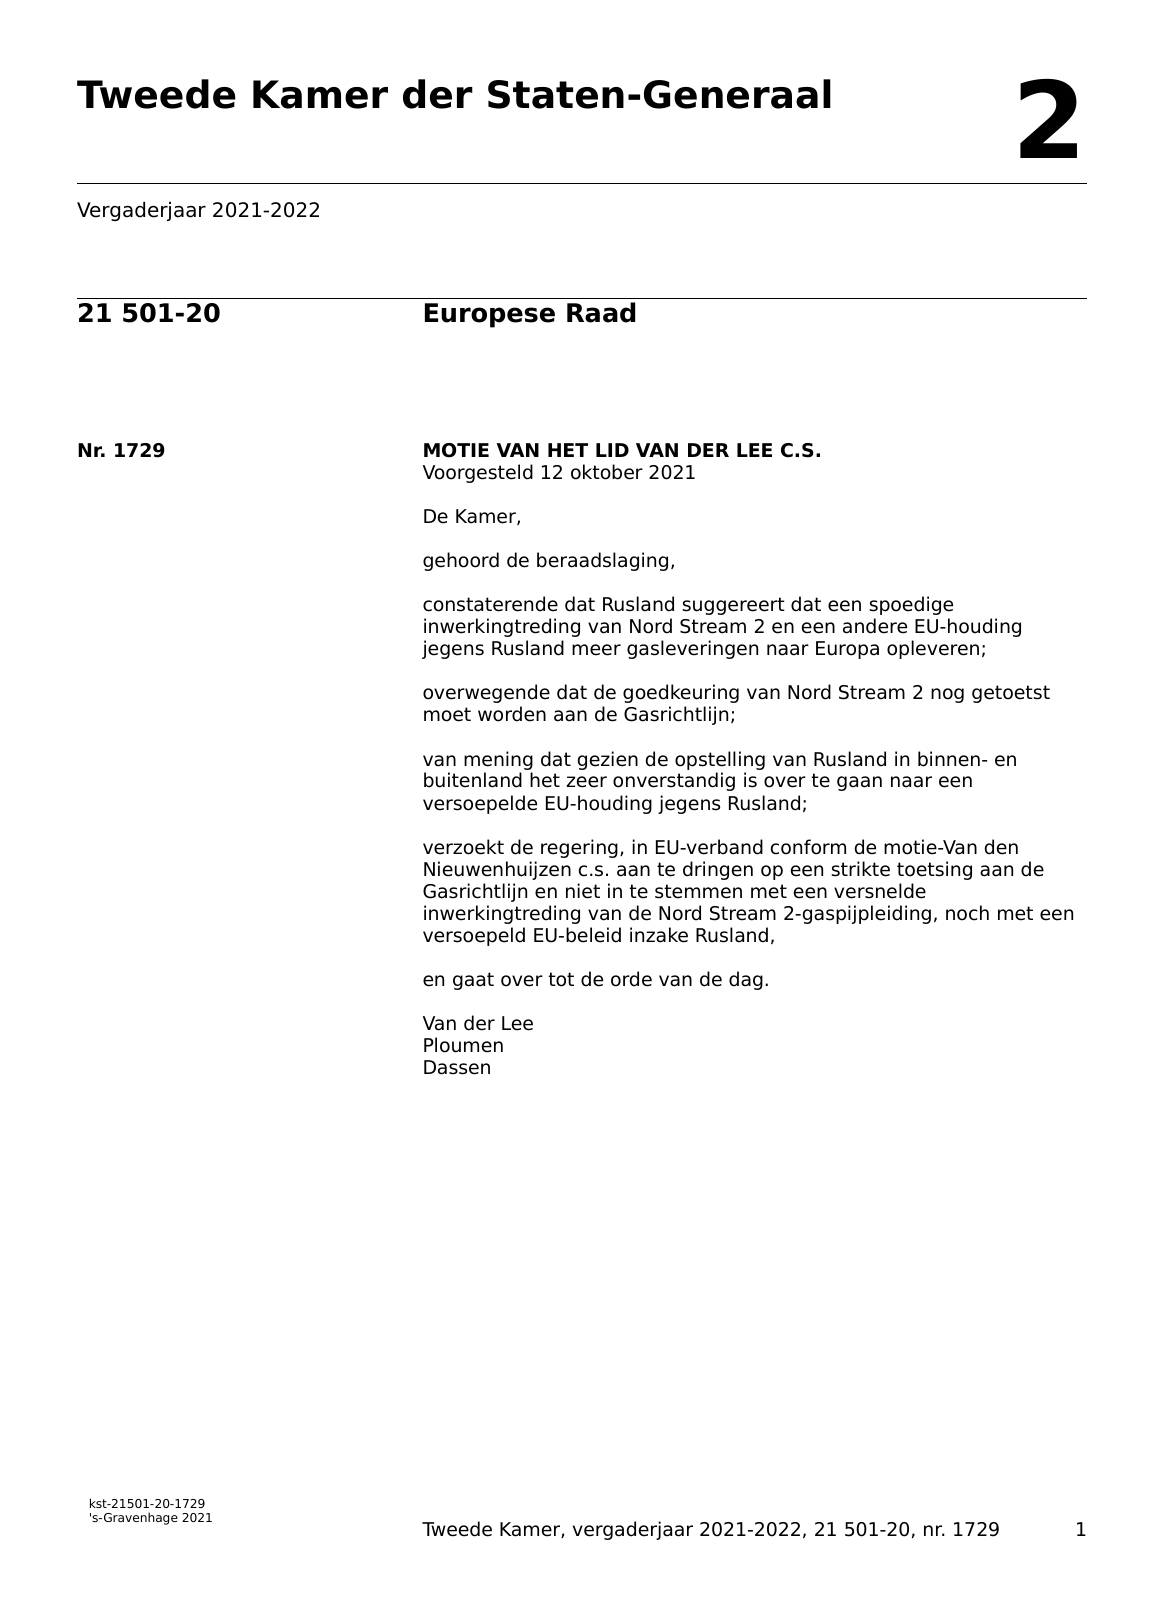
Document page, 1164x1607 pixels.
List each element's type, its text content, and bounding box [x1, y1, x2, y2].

text verzoekt de regering, in EU-verband conform de motie-Van den Nieuwenhuijzen c.s. aan te dringen op een strikte toetsing aan de Gasrichtlijn en niet in te stemmen met een versnelde inwerkingtreding van de Nord Stream 2-gaspijpleiding, noch met een versoepeld EU-beleid inzake Rusland, [422, 837, 1087, 946]
table_cell Vergaderjaar 2021-2022 [77, 184, 1087, 298]
text Ploumen [422, 1035, 1087, 1057]
subtitle Nr. 1729 MOTIE VAN HET LID VAN DER LEE C.S. [77, 440, 1087, 462]
subtitle 21 501-20 Europese Raad [77, 299, 1087, 329]
text Voorgesteld 12 oktober 2021 [422, 462, 1087, 484]
text Van der Lee [422, 1013, 1087, 1035]
table_header 2 [886, 59, 1087, 183]
text overwegende dat de goedkeuring van Nord Stream 2 nog getoetst moet worden aan de Gasrichtlijn; [422, 682, 1087, 726]
table_header Tweede Kamer der Staten-Generaal [77, 59, 886, 183]
text van mening dat gezien de opstelling van Rusland in binnen- en buitenland het zeer onverstandig is over te gaan naar een versoepelde EU-houding jegens Rusland; [422, 748, 1087, 814]
text en gaat over tot de orde van de dag. [422, 969, 1087, 991]
text constaterende dat Rusland suggereert dat een spoedige inwerkingtreding van Nord Stream 2 en een andere EU-houding jegens Rusland meer gasleveringen naar Europa opleveren; [422, 594, 1087, 660]
text Dassen [422, 1057, 1087, 1079]
text gehoord de beraadslaging, [422, 550, 1087, 572]
text 's-Gravenhage 2021 [88, 1511, 323, 1525]
text kst-21501-20-1729 [88, 1497, 323, 1511]
text De Kamer, [422, 506, 1087, 528]
